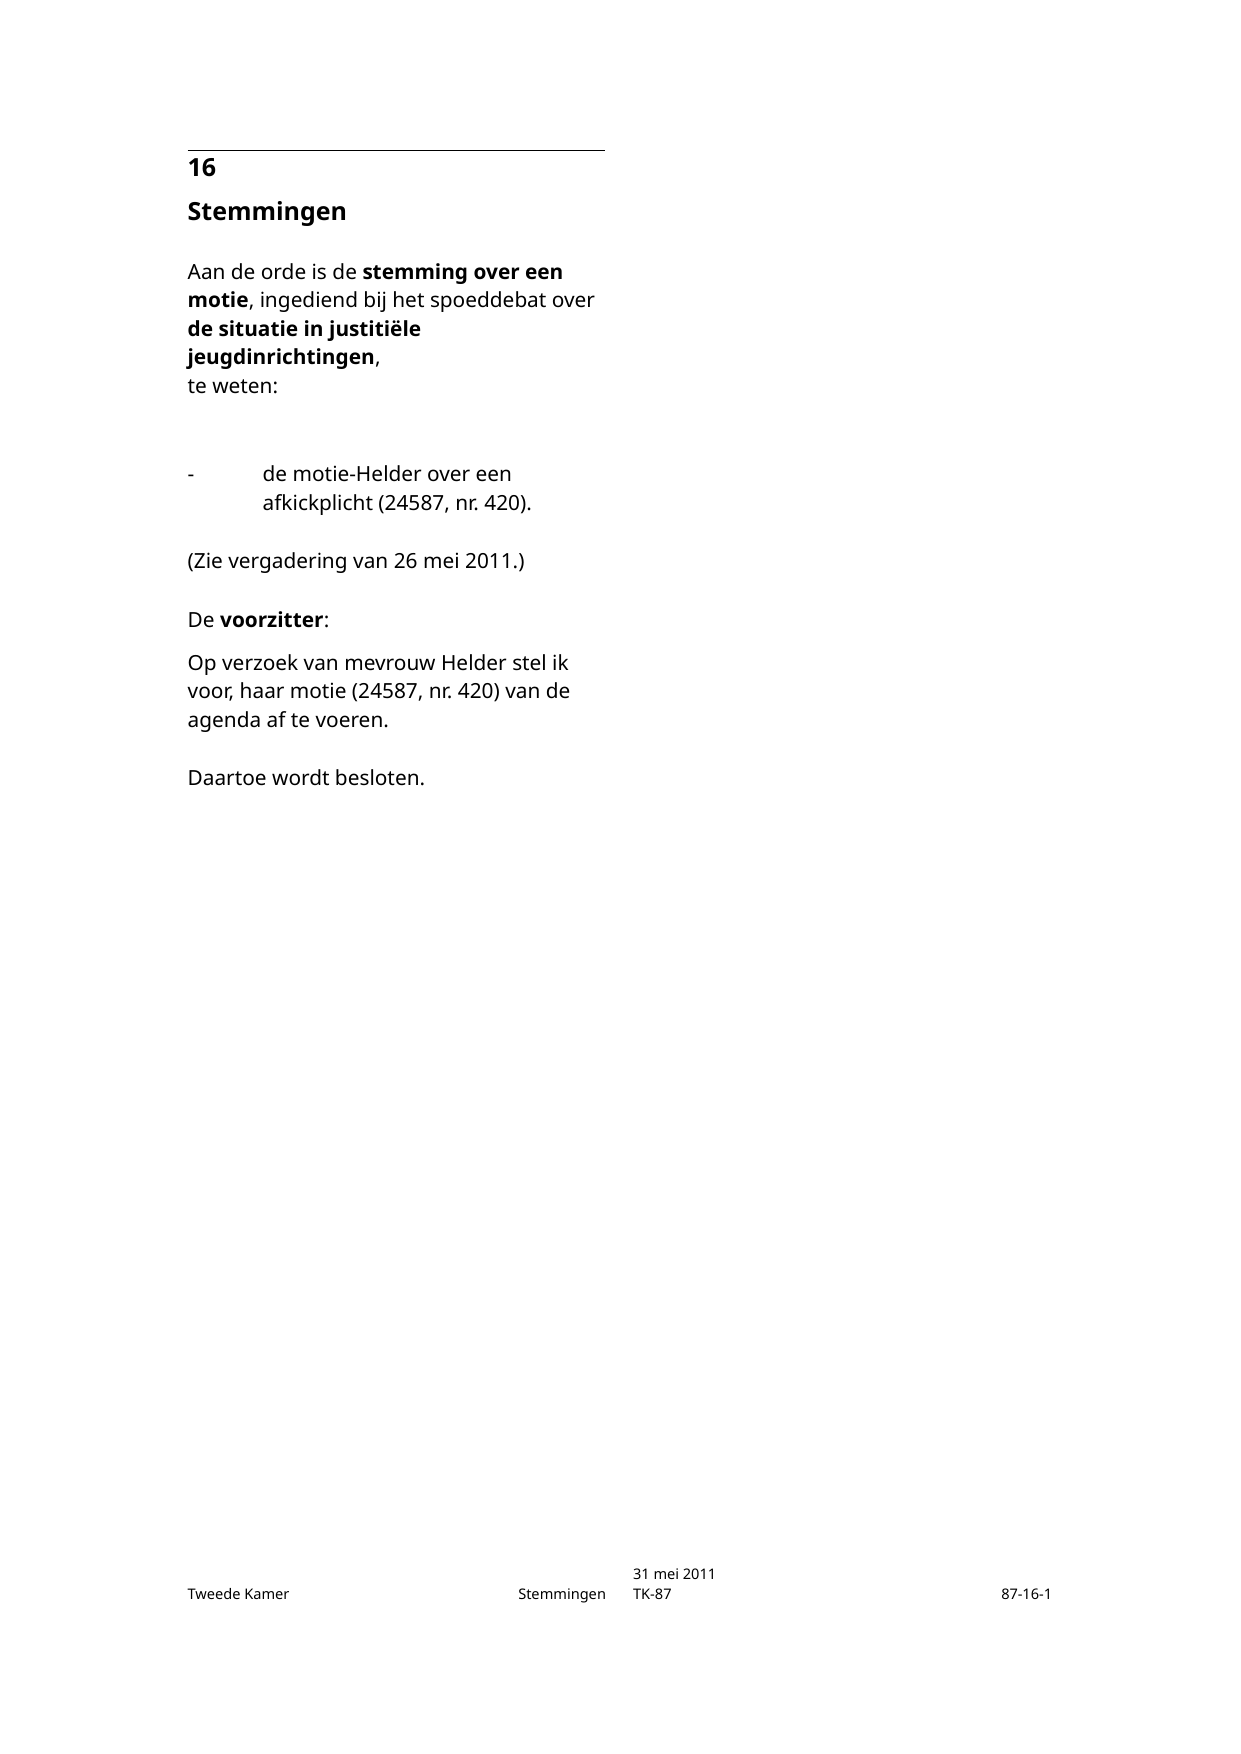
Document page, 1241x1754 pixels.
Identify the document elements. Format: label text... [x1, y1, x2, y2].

text (Zie vergadering van 26 mei 2011.) [187, 546, 605, 575]
text Daartoe wordt besloten. [187, 763, 605, 792]
list de motie-Helder over een afkickplicht (24587, nr. 420). [187, 459, 605, 516]
text De voorzitter: [187, 605, 605, 633]
text te weten: [187, 371, 605, 399]
text Stemmingen [187, 193, 605, 227]
text Op verzoek van mevrouw Helder stel ik voor, haar motie (24587, nr. 420) van de agenda af te voeren. [187, 648, 605, 733]
text 16 [187, 151, 605, 184]
text Aan de orde is de stemming over een motie, ingediend bij het spoeddebat over de situatie in justitiële jeugdinrichtingen, [187, 257, 605, 371]
